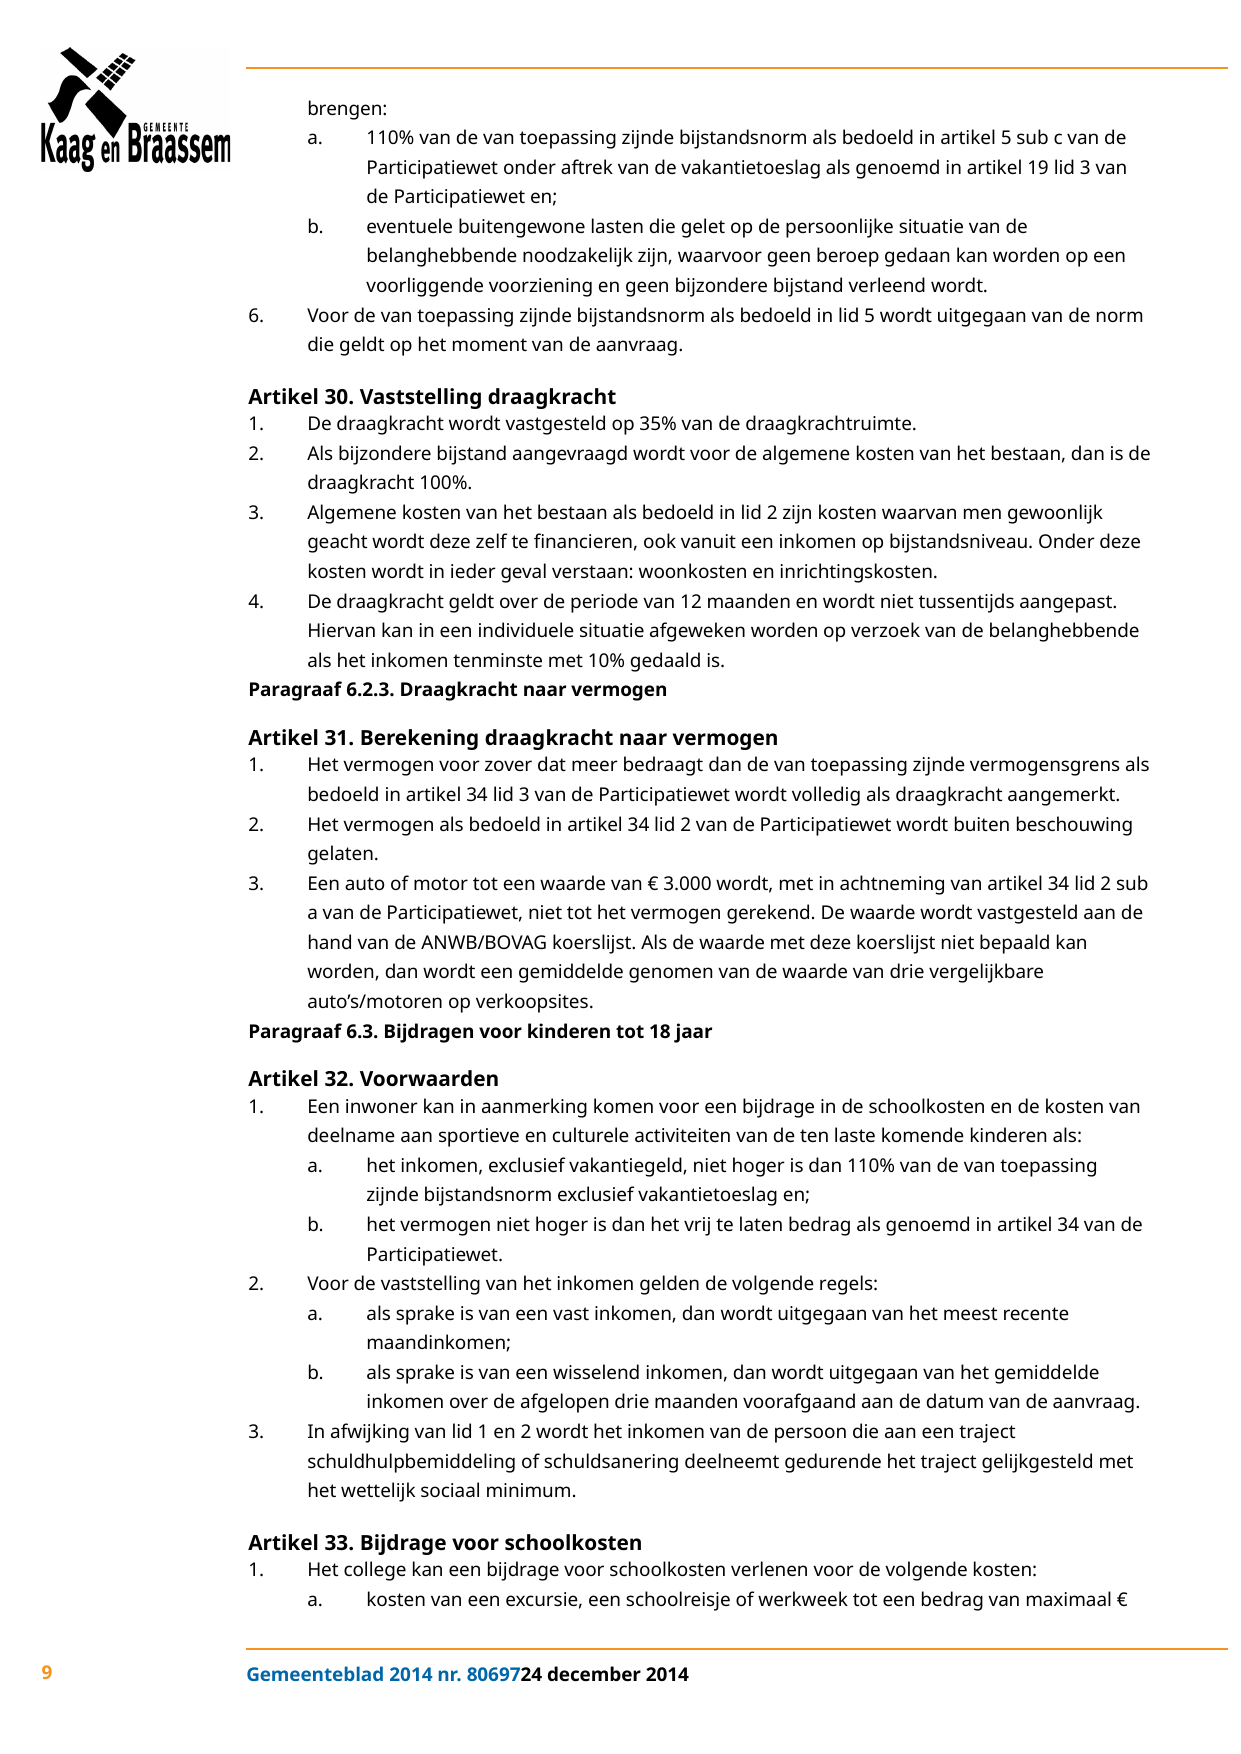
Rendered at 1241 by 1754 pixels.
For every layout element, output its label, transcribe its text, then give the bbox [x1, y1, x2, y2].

list Een inwoner kan in aanmerking komen voor een bijdrage in de schoolkosten en de kosten van deelname aan sportieve en culturele activiteiten van de ten laste komende kinderen als: [248, 1093, 1152, 1148]
list het vermogen niet hoger is dan het vrij te laten bedrag als genoemd in artikel 34 van de Participatiewet. [307, 1211, 1152, 1266]
text Artikel 30. Vaststelling draagkracht [248, 382, 1152, 410]
text Artikel 31. Berekening draagkracht naar vermogen [248, 723, 1152, 752]
text Paragraaf 6.2.3. Draagkracht naar vermogen [248, 677, 1152, 702]
list Voor de van toepassing zijnde bijstandsnorm als bedoeld in lid 5 wordt uitgegaan van de norm die geldt op het moment van de aanvraag. [248, 302, 1152, 357]
list Als bijzondere bijstand aangevraagd wordt voor de algemene kosten van het bestaan, dan is de draagkracht 100%. [248, 440, 1152, 495]
list kosten van een excursie, een schoolreisje of werkweek tot een bedrag van maximaal € [307, 1586, 1152, 1612]
list het inkomen, exclusief vakantiegeld, niet hoger is dan 110% van de van toepassing zijnde bijstandsnorm exclusief vakantietoeslag en; [307, 1152, 1152, 1207]
list als sprake is van een vast inkomen, dan wordt uitgegaan van het meest recente maandinkomen; [307, 1300, 1152, 1355]
text Paragraaf 6.3. Bijdragen voor kinderen tot 18 jaar [248, 1018, 1152, 1043]
list De draagkracht wordt vastgesteld op 35% van de draagkrachtruimte. [248, 410, 1152, 436]
list De draagkracht geldt over de periode van 12 maanden en wordt niet tussentijds aangepast. Hiervan kan in een individuele situatie afgeweken worden op verzoek van de belanghebbende als het inkomen tenminste met 10% gedaald is. [248, 588, 1152, 673]
picture [41, 47, 231, 172]
list Het vermogen als bedoeld in artikel 34 lid 2 van de Participatiewet wordt buiten beschouwing gelaten. [248, 811, 1152, 866]
list In afwijking van lid 1 en 2 wordt het inkomen van de persoon die aan een traject schuldhulpbemiddeling of schuldsanering deelneemt gedurende het traject gelijkgesteld met het wettelijk sociaal minimum. [248, 1418, 1152, 1503]
list brengen: [248, 95, 1152, 121]
list Voor de vaststelling van het inkomen gelden de volgende regels: [248, 1270, 1152, 1296]
text Artikel 33. Bijdrage voor schoolkosten [248, 1528, 1152, 1556]
list Een auto of motor tot een waarde van € 3.000 wordt, met in achtneming van artikel 34 lid 2 sub a van de Participatiewet, niet tot het vermogen gerekend. De waarde wordt vastgesteld aan de hand van de ANWB/BOVAG koerslijst. Als de waarde met deze koerslijst niet bepaald kan worden, dan wordt een gemiddelde genomen van de waarde van drie vergelijkbare auto’s/motoren op verkoopsites. [248, 870, 1152, 1014]
text Artikel 32. Voorwaarden [248, 1064, 1152, 1093]
list als sprake is van een wisselend inkomen, dan wordt uitgegaan van het gemiddelde inkomen over de afgelopen drie maanden voorafgaand aan de datum van de aanvraag. [307, 1359, 1152, 1414]
list Het vermogen voor zover dat meer bedraagt dan de van toepassing zijnde vermogensgrens als bedoeld in artikel 34 lid 3 van de Participatiewet wordt volledig als draagkracht aangemerkt. [248, 752, 1152, 807]
list Algemene kosten van het bestaan als bedoeld in lid 2 zijn kosten waarvan men gewoonlijk geacht wordt deze zelf te financieren, ook vanuit een inkomen op bijstandsniveau. Onder deze kosten wordt in ieder geval verstaan: woonkosten en inrichtingskosten. [248, 499, 1152, 584]
list 110% van de van toepassing zijnde bijstandsnorm als bedoeld in artikel 5 sub c van de Participatiewet onder aftrek van de vakantietoeslag als genoemd in artikel 19 lid 3 van de Participatiewet en; [307, 124, 1152, 209]
list eventuele buitengewone lasten die gelet op de persoonlijke situatie van de belanghebbende noodzakelijk zijn, waarvoor geen beroep gedaan kan worden op een voorliggende voorziening en geen bijzondere bijstand verleend wordt. [307, 213, 1152, 298]
list Het college kan een bijdrage voor schoolkosten verlenen voor de volgende kosten: [248, 1556, 1152, 1582]
